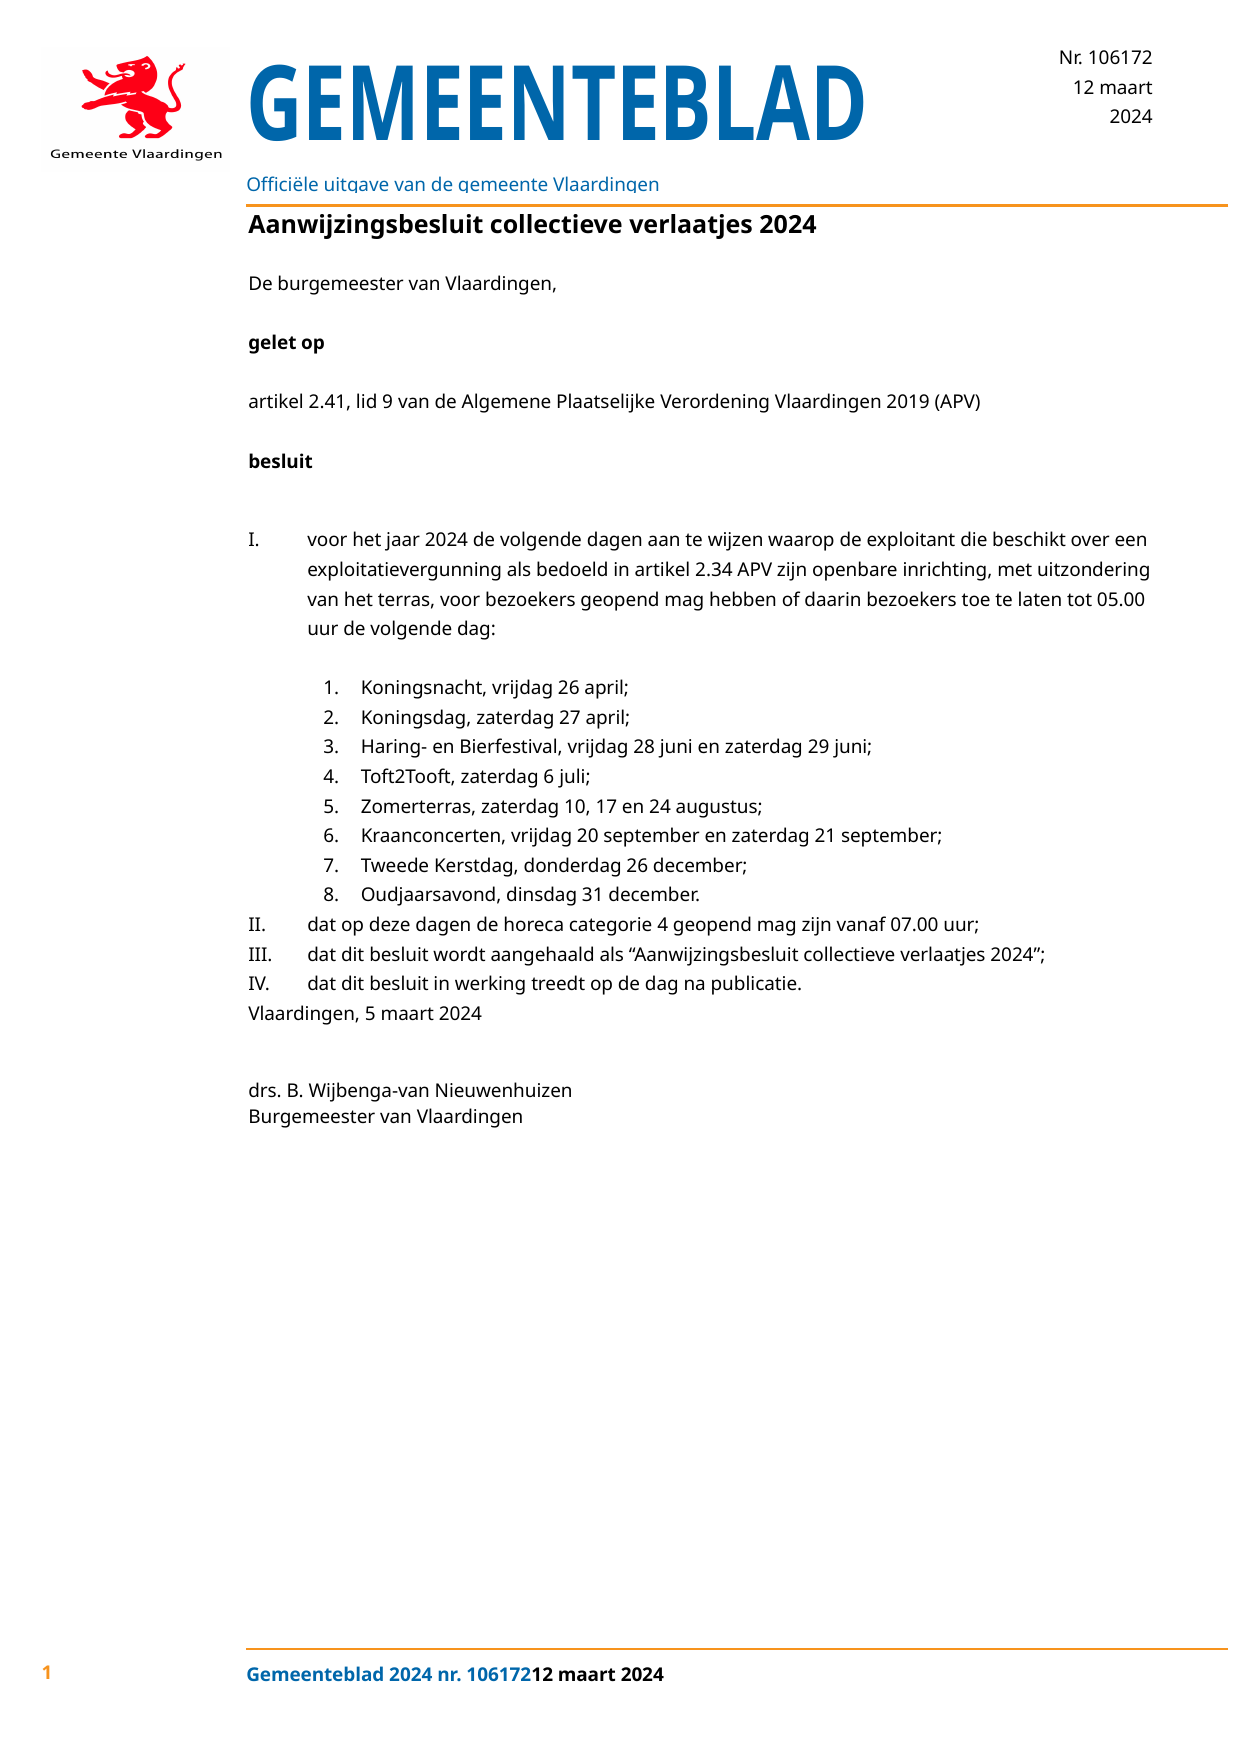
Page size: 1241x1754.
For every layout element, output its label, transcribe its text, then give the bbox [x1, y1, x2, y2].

text besluit [248, 448, 1152, 473]
text artikel 2.41, lid 9 van de Algemene Plaatselijke Verordening Vlaardingen 2019 (APV) [248, 389, 1152, 414]
text Vlaardingen, 5 maart 2024 [248, 1000, 1152, 1026]
text De burgemeester van Vlaardingen, [248, 270, 1152, 296]
list dat dit besluit in werking treedt op de dag na publicatie. [248, 970, 1152, 996]
text drs. B. Wijbenga-van Nieuwenhuizen [248, 1077, 1152, 1103]
list Toft2Tooft, zaterdag 6 juli; [323, 763, 1152, 789]
list Zomerterras, zaterdag 10, 17 en 24 augustus; [323, 793, 1152, 819]
list Koningsnacht, vrijdag 26 april; [323, 674, 1152, 700]
text Burgemeester van Vlaardingen [248, 1103, 1152, 1129]
list dat dit besluit wordt aangehaald als “Aanwijzingsbesluit collectieve verlaatjes 2024”; [248, 941, 1152, 967]
list Kraanconcerten, vrijdag 20 september en zaterdag 21 september; [323, 822, 1152, 848]
list Tweede Kerstdag, donderdag 26 december; [323, 852, 1152, 878]
picture [41, 47, 231, 172]
list Oudjaarsavond, dinsdag 31 december. [323, 882, 1152, 907]
text Aanwijzingsbesluit collectieve verlaatjes 2024 [248, 207, 1152, 241]
list Koningsdag, zaterdag 27 april; [323, 704, 1152, 730]
list voor het jaar 2024 de volgende dagen aan te wijzen waarop de exploitant die beschikt over een exploitatievergunning als bedoeld in artikel 2.34 APV zijn openbare inrichting, met uitzondering van het terras, voor bezoekers geopend mag hebben of daarin bezoekers toe te laten tot 05.00 uur de volgende dag: [248, 527, 1152, 641]
text gelet op [248, 329, 1152, 355]
list dat op deze dagen de horeca categorie 4 geopend mag zijn vanaf 07.00 uur; [248, 911, 1152, 937]
list Haring- en Bierfestival, vrijdag 28 juni en zaterdag 29 juni; [323, 734, 1152, 759]
